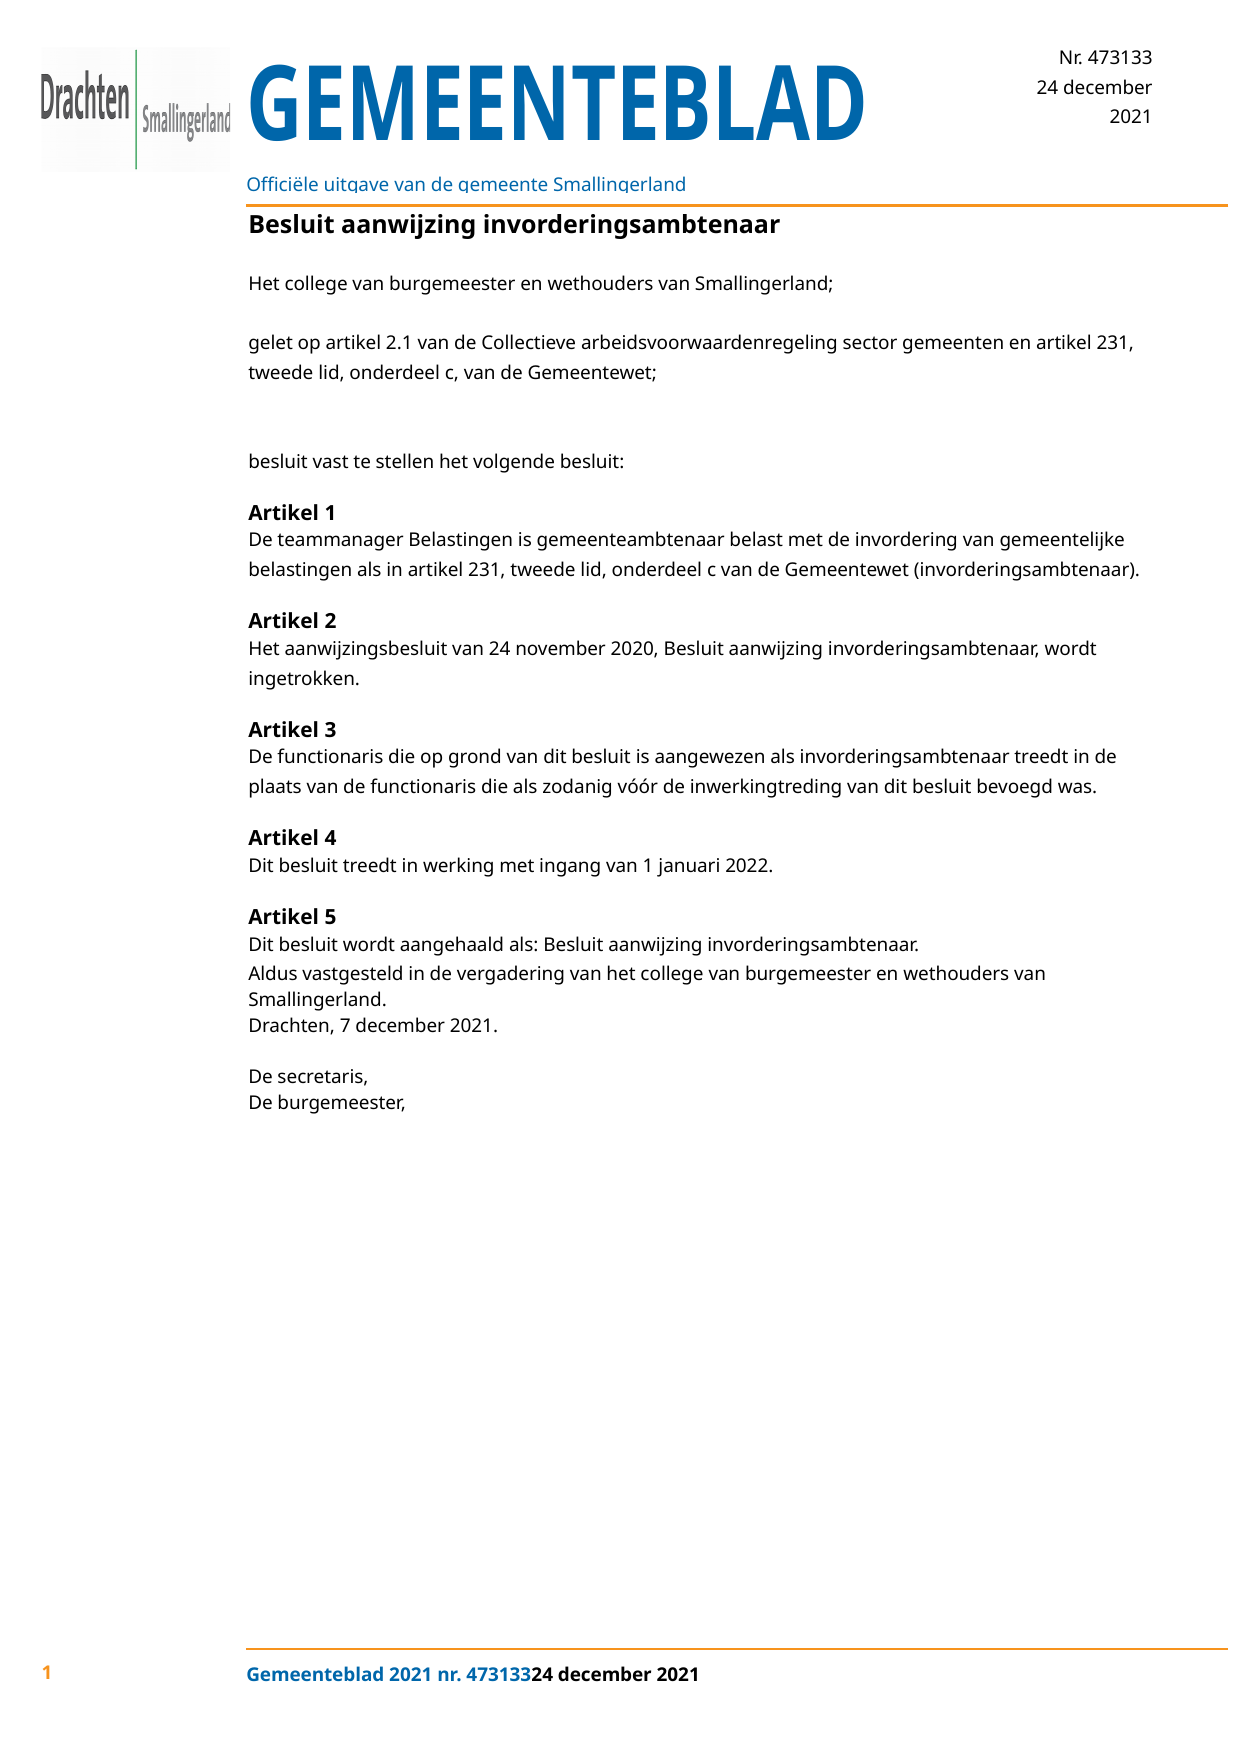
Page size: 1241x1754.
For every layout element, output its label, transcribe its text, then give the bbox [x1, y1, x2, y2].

text Artikel 1 [248, 498, 1152, 527]
text Het aanwijzingsbesluit van 24 november 2020, Besluit aanwijzing invorderingsambtenaar, wordt ingetrokken. [248, 635, 1152, 690]
text De functionaris die op grond van dit besluit is aangewezen als invorderingsambtenaar treedt in de plaats van de functionaris die als zodanig vóór de inwerkingtreding van dit besluit bevoegd was. [248, 743, 1152, 799]
picture [41, 47, 231, 172]
text Het college van burgemeester en wethouders van Smallingerland; [248, 270, 1152, 296]
text Artikel 4 [248, 823, 1152, 852]
text gelet op artikel 2.1 van de Collectieve arbeidsvoorwaardenregeling sector gemeenten en artikel 231, tweede lid, onderdeel c, van de Gemeentewet; [248, 329, 1152, 385]
text Besluit aanwijzing invorderingsambtenaar [248, 207, 1152, 241]
text De burgemeester, [248, 1089, 1152, 1115]
text Aldus vastgesteld in de vergadering van het college van burgemeester en wethouders van Smallingerland. [248, 960, 1152, 1012]
text De teammanager Belastingen is gemeenteambtenaar belast met de invordering van gemeentelijke belastingen als in artikel 231, tweede lid, onderdeel c van de Gemeentewet (invorderingsambtenaar). [248, 527, 1152, 582]
text De secretaris, [248, 1063, 1152, 1089]
text Dit besluit treedt in werking met ingang van 1 januari 2022. [248, 852, 1152, 878]
text Artikel 5 [248, 902, 1152, 931]
text Dit besluit wordt aangehaald als: Besluit aanwijzing invorderingsambtenaar. [248, 931, 1152, 957]
text Drachten, 7 december 2021. [248, 1012, 1152, 1038]
text Artikel 2 [248, 607, 1152, 635]
text besluit vast te stellen het volgende besluit: [248, 448, 1152, 473]
text Artikel 3 [248, 715, 1152, 743]
